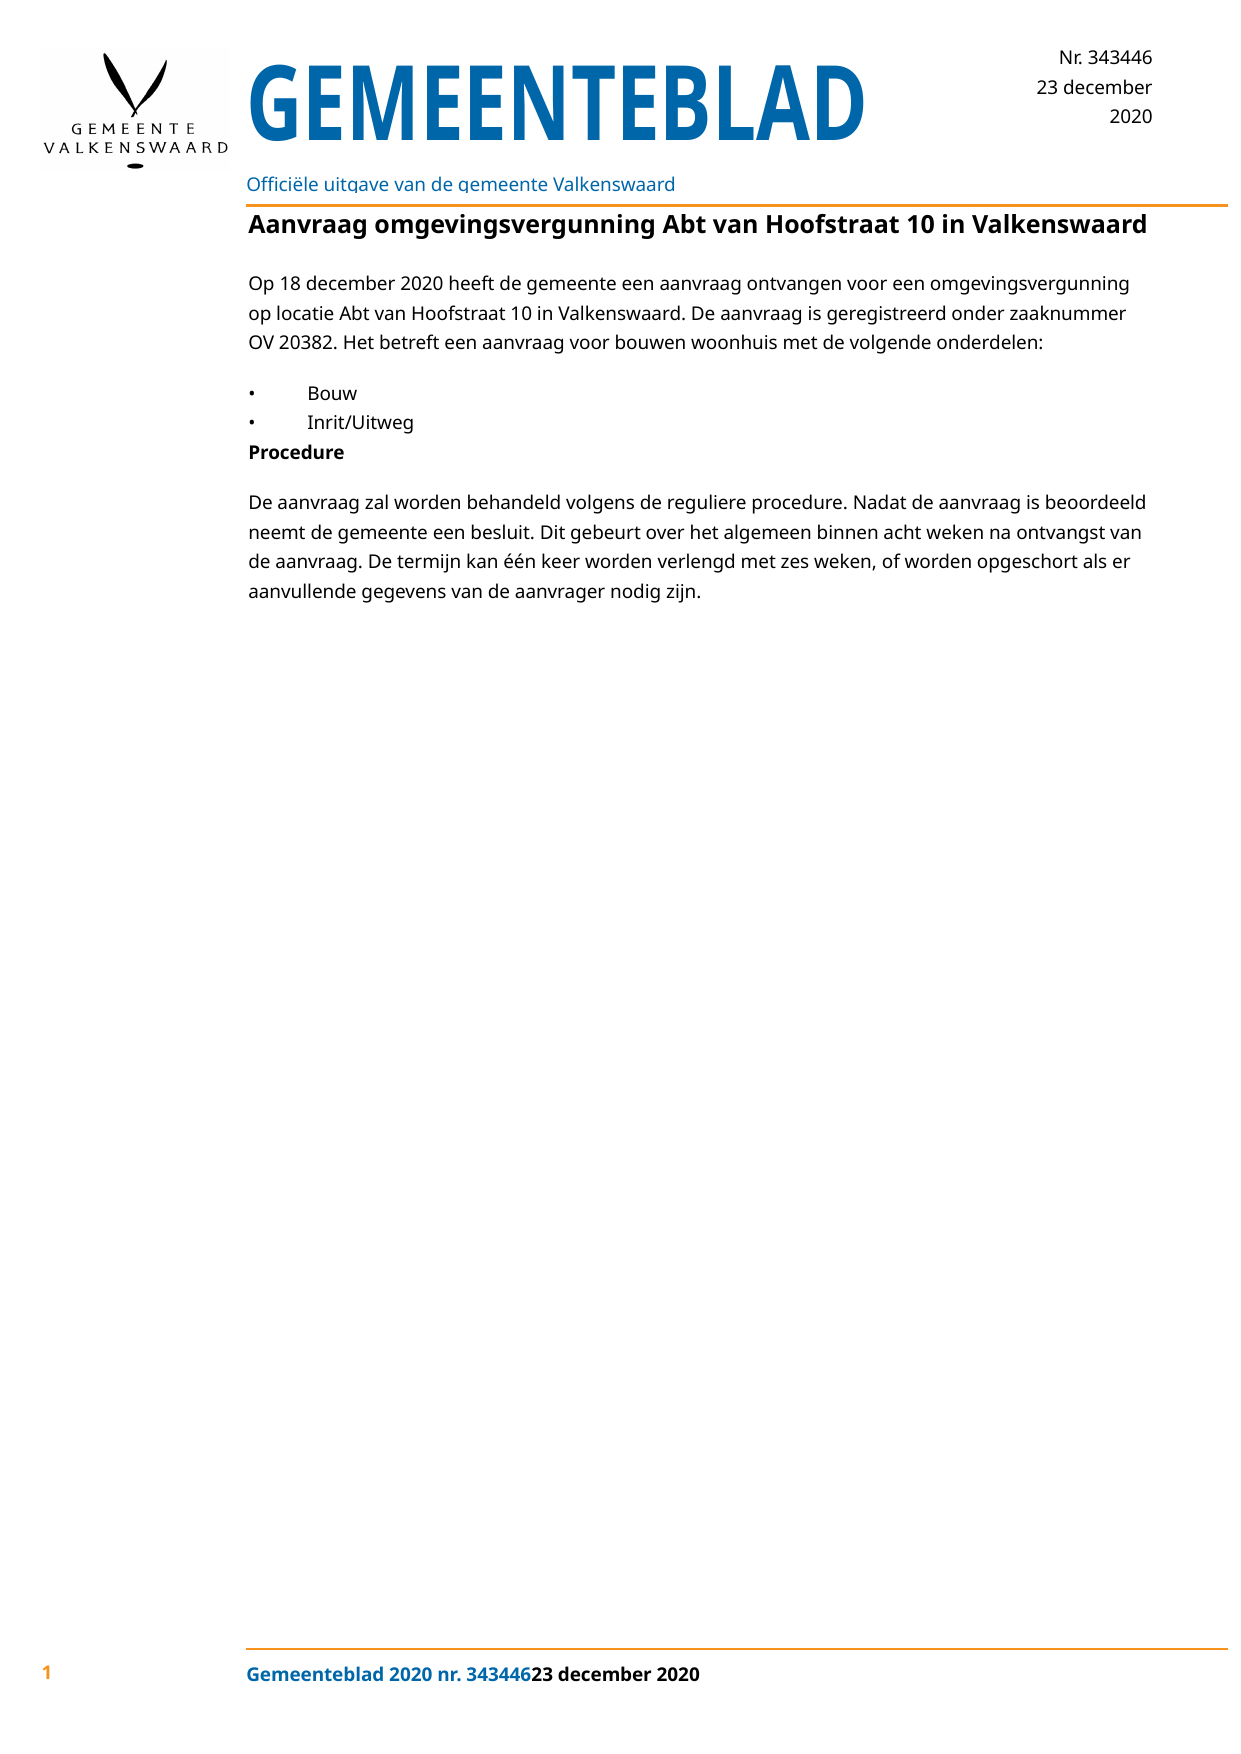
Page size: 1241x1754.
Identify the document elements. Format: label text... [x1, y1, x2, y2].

text De aanvraag zal worden behandeld volgens de reguliere procedure. Nadat de aanvraag is beoordeeld neemt de gemeente een besluit. Dit gebeurt over het algemeen binnen acht weken na ontvangst van de aanvraag. De termijn kan één keer worden verlengd met zes weken, of worden opgeschort als er aanvullende gegevens van de aanvrager nodig zijn. [248, 489, 1152, 604]
list Inrit/Uitweg [248, 409, 1152, 435]
list Bouw [248, 380, 1152, 406]
text Aanvraag omgevingsvergunning Abt van Hoofstraat 10 in Valkenswaard [248, 207, 1152, 241]
text Op 18 december 2020 heeft de gemeente een aanvraag ontvangen voor een omgevingsvergunning op locatie Abt van Hoofstraat 10 in Valkenswaard. De aanvraag is geregistreerd onder zaaknummer OV 20382. Het betreft een aanvraag voor bouwen woonhuis met de volgende onderdelen: [248, 270, 1152, 355]
text Procedure [248, 439, 1152, 465]
picture [41, 47, 231, 172]
